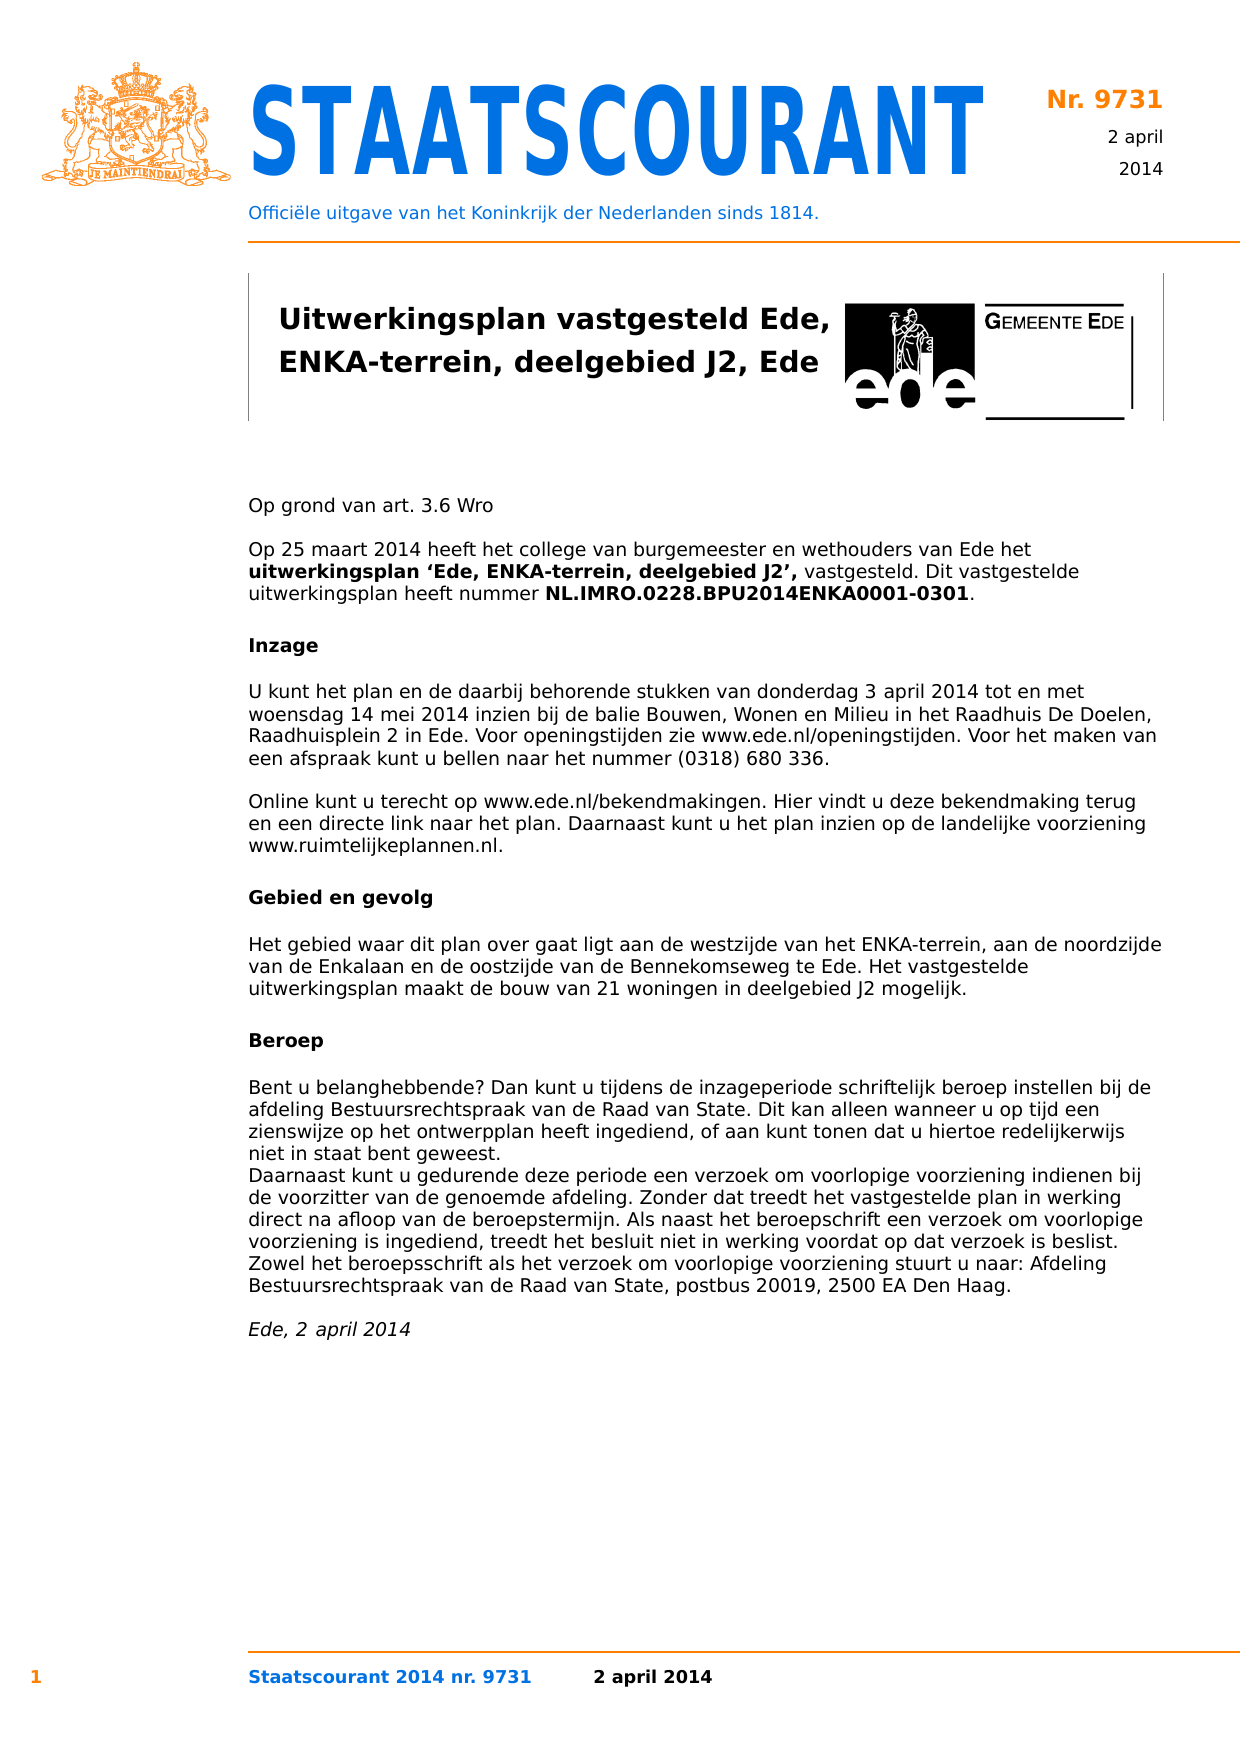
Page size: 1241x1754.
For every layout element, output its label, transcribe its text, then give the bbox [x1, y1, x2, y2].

text Ede, 2 april 2014 [248, 1319, 1163, 1341]
table_header [25, 62, 248, 241]
subtitle Inzage [248, 634, 1163, 656]
table_cell 2 april [998, 121, 1240, 153]
text Bent u belanghebbende? Dan kunt u tijdens de inzageperiode schriftelijk beroep instellen bij de afdeling Bestuursrechtspraak van de Raad van State. Dit kan alleen wanneer u op tijd een zienswijze op het ontwerpplan heeft ingediend, of aan kunt tonen dat u hiertoe redelijkerwijs niet in staat bent geweest. [248, 1077, 1163, 1165]
text Daarnaast kunt u gedurende deze periode een verzoek om voorlopige voorziening indienen bij de voorzitter van de genoemde afdeling. Zonder dat treedt het vastgestelde plan in werking direct na afloop van de beroepstermijn. Als naast het beroepschrift een verzoek om voorlopige voorziening is ingediend, treedt het besluit niet in werking voordat op dat verzoek is beslist. [248, 1165, 1163, 1253]
subtitle Beroep [248, 1030, 1163, 1052]
table_cell 2014 [998, 153, 1240, 203]
subtitle Uitwerkingsplan vastgesteld Ede, ENKA-terrein, deelgebied J2, Ede [249, 273, 1163, 421]
text Op grond van art. 3.6 Wro [248, 495, 1163, 517]
table_header Nr. 9731 [998, 62, 1240, 121]
picture [844, 302, 1134, 421]
text Zowel het beroepsschrift als het verzoek om voorlopige voorziening stuurt u naar: Afdeling Bestuursrechtspraak van de Raad van State, postbus 20019, 2500 EA Den Haag. [248, 1253, 1163, 1297]
text U kunt het plan en de daarbij behorende stukken van donderdag 3 april 2014 tot en met woensdag 14 mei 2014 inzien bij de balie Bouwen, Wonen en Milieu in het Raadhuis De Doelen, Raadhuisplein 2 in Ede. Voor openingstijden zie www.ede.nl/openingstijden. Voor het maken van een afspraak kunt u bellen naar het nummer (0318) 680 336. [248, 681, 1163, 769]
table_cell Officiële uitgave van het Koninkrijk der Nederlanden sinds 1814. [248, 203, 1240, 241]
picture [41, 62, 231, 186]
text Online kunt u terecht op www.ede.nl/bekendmakingen. Hier vindt u deze bekendmaking terug en een directe link naar het plan. Daarnaast kunt u het plan inzien op de landelijke voorziening www.ruimtelijkeplannen.nl. [248, 791, 1163, 857]
subtitle Gebied en gevolg [248, 887, 1163, 909]
table_header STAATSCOURANT [248, 62, 998, 203]
text Op 25 maart 2014 heeft het college van burgemeester en wethouders van Ede het uitwerkingsplan ‘Ede, ENKA-terrein, deelgebied J2’, vastgesteld. Dit vastgestelde uitwerkingsplan heeft nummer NL.IMRO.0228.BPU2014ENKA0001-0301. [248, 538, 1163, 604]
text Het gebied waar dit plan over gaat ligt aan de westzijde van het ENKA-terrein, aan de noordzijde van de Enkalaan en de oostzijde van de Bennekomseweg te Ede. Het vastgestelde uitwerkingsplan maakt de bouw van 21 woningen in deelgebied J2 mogelijk. [248, 934, 1163, 1000]
